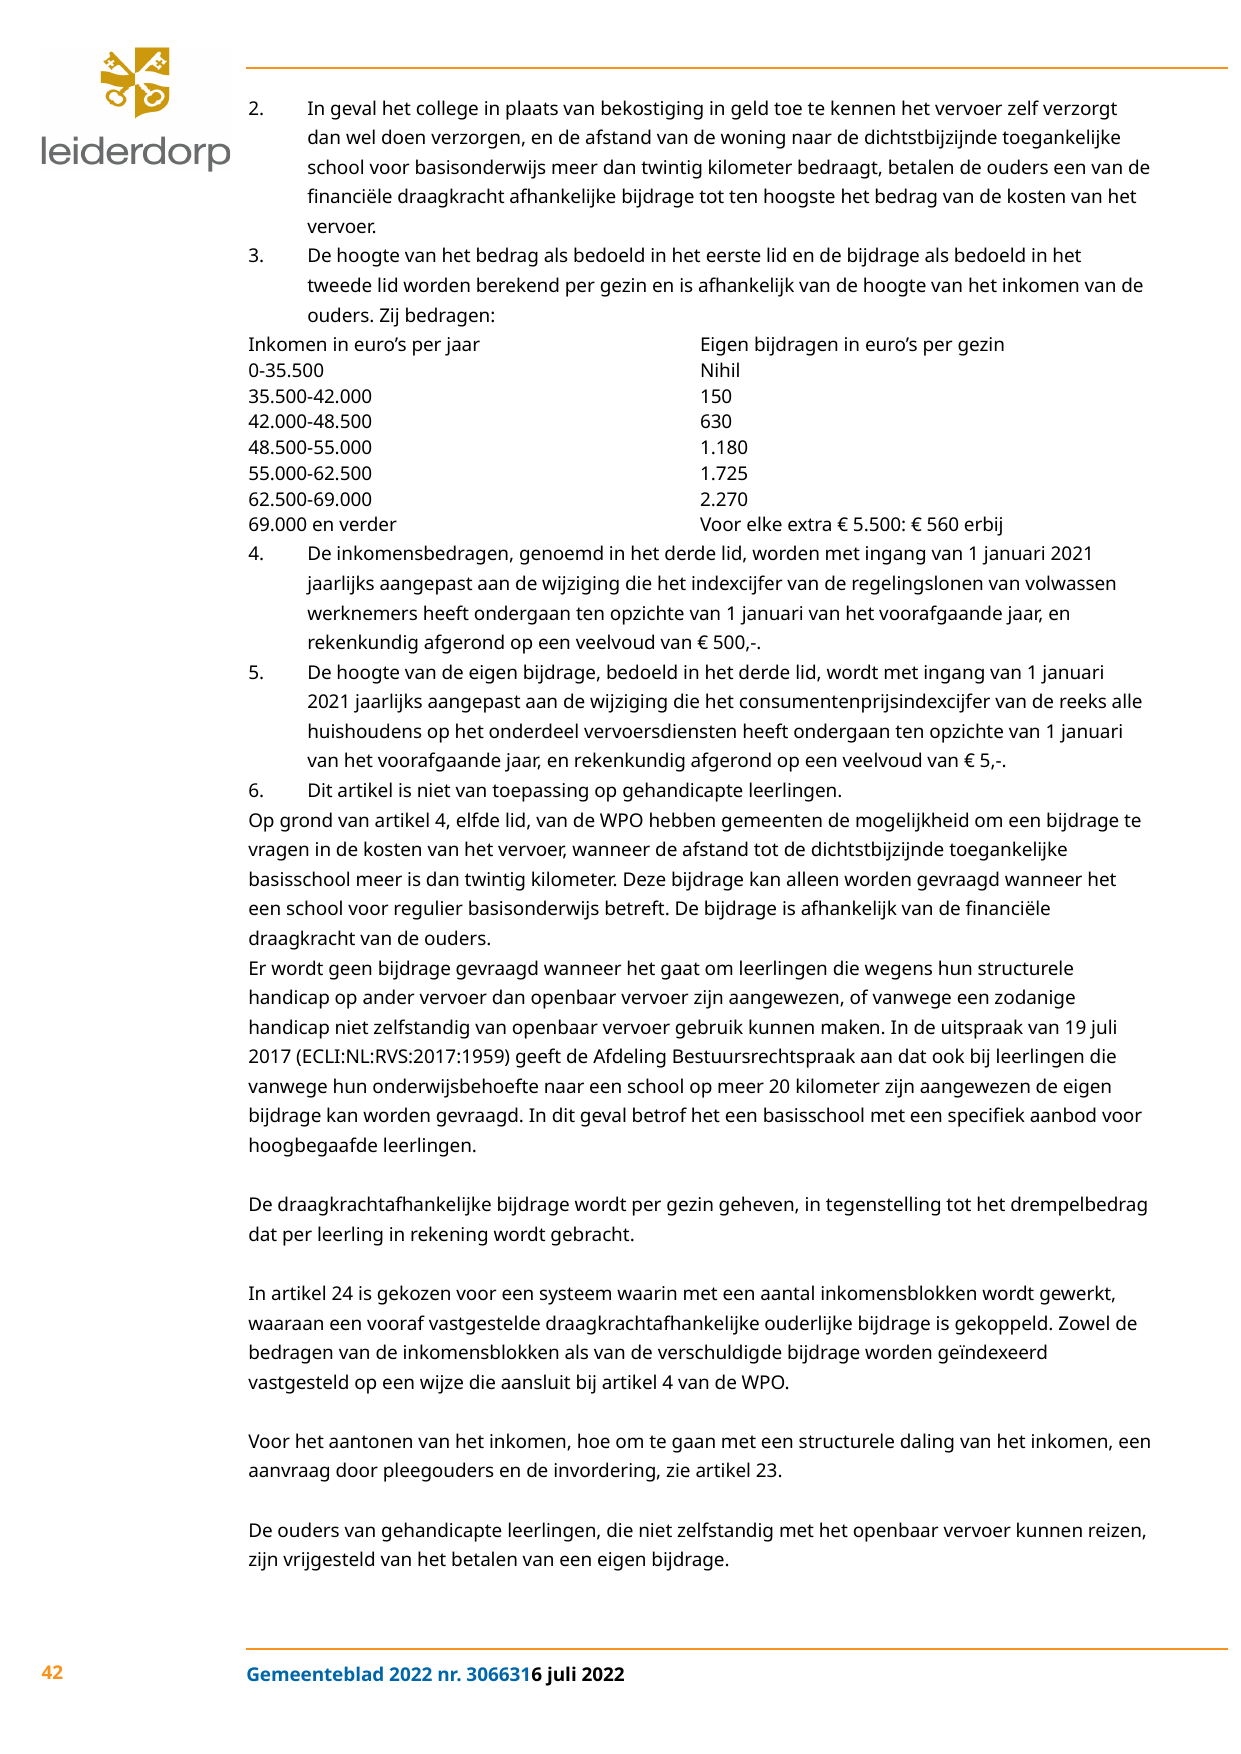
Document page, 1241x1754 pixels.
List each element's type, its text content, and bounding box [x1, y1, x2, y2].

table_cell 62.500-69.000 [248, 486, 700, 512]
table_cell 0-35.500 [248, 357, 700, 383]
list In geval het college in plaats van bekostiging in geld toe te kennen het vervoer zelf verzorgt dan wel doen verzorgen, en de afstand van de woning naar de dichtstbijzijnde toegankelijke school voor basisonderwijs meer dan twintig kilometer bedraagt, betalen de ouders een van de financiële draagkracht afhankelijke bijdrage tot ten hoogste het bedrag van de kosten van het vervoer. [248, 95, 1152, 239]
table_cell 2.270 [700, 486, 1152, 512]
list De hoogte van het bedrag als bedoeld in het eerste lid en de bijdrage als bedoeld in het tweede lid worden berekend per gezin en is afhankelijk van de hoogte van het inkomen van de ouders. Zij bedragen: [248, 243, 1152, 328]
table_cell Nihil [700, 357, 1152, 383]
table_cell 42.000-48.500 [248, 409, 700, 434]
table_cell 630 [700, 409, 1152, 434]
list De hoogte van de eigen bijdrage, bedoeld in het derde lid, wordt met ingang van 1 januari 2021 jaarlijks aangepast aan de wijziging die het consumentenprijsindexcijfer van de reeks alle huishoudens op het onderdeel vervoersdiensten heeft ondergaan ten opzichte van 1 januari van het voorafgaande jaar, en rekenkundig afgerond op een veelvoud van € 5,-. [248, 659, 1152, 773]
picture [41, 47, 231, 172]
table_cell 69.000 en verder [248, 512, 700, 537]
table_header Eigen bijdragen in euro’s per gezin [700, 332, 1152, 357]
list De inkomensbedragen, genoemd in het derde lid, worden met ingang van 1 januari 2021 jaarlijks aangepast aan de wijziging die het indexcijfer van de regelingslonen van volwassen werknemers heeft ondergaan ten opzichte van 1 januari van het voorafgaande jaar, en rekenkundig afgerond op een veelvoud van € 500,-. [248, 541, 1152, 655]
text De draagkrachtafhankelijke bijdrage wordt per gezin geheven, in tegenstelling tot het drempelbedrag dat per leerling in rekening wordt gebracht. [248, 1191, 1152, 1247]
table_cell 48.500-55.000 [248, 435, 700, 460]
text Voor het aantonen van het inkomen, hoe om te gaan met een structurele daling van het inkomen, een aanvraag door pleegouders en de invordering, zie artikel 23. [248, 1428, 1152, 1483]
text De ouders van gehandicapte leerlingen, die niet zelfstandig met het openbaar vervoer kunnen reizen, zijn vrijgesteld van het betalen van een eigen bijdrage. [248, 1517, 1152, 1572]
table_header Inkomen in euro’s per jaar [248, 332, 700, 357]
text Er wordt geen bijdrage gevraagd wanneer het gaat om leerlingen die wegens hun structurele handicap op ander vervoer dan openbaar vervoer zijn aangewezen, of vanwege een zodanige handicap niet zelfstandig van openbaar vervoer gebruik kunnen maken. In de uitspraak van 19 juli 2017 (ECLI:NL:RVS:2017:1959) geeft de Afdeling Bestuursrechtspraak aan dat ook bij leerlingen die vanwege hun onderwijsbehoefte naar een school op meer 20 kilometer zijn aangewezen de eigen bijdrage kan worden gevraagd. In dit geval betrof het een basisschool met een specifiek aanbod voor hoogbegaafde leerlingen. [248, 955, 1152, 1158]
table_cell Voor elke extra € 5.500: € 560 erbij [700, 512, 1152, 537]
text In artikel 24 is gekozen voor een systeem waarin met een aantal inkomensblokken wordt gewerkt, waaraan een vooraf vastgestelde draagkrachtafhankelijke ouderlijke bijdrage is gekoppeld. Zowel de bedragen van de inkomensblokken als van de verschuldigde bijdrage worden geïndexeerd vastgesteld op een wijze die aansluit bij artikel 4 van de WPO. [248, 1280, 1152, 1395]
table_cell 1.725 [700, 460, 1152, 486]
table_cell 35.500-42.000 [248, 383, 700, 409]
list Dit artikel is niet van toepassing op gehandicapte leerlingen. [248, 777, 1152, 803]
table_cell 55.000-62.500 [248, 460, 700, 486]
table_cell 1.180 [700, 435, 1152, 460]
table_cell 150 [700, 383, 1152, 409]
text Op grond van artikel 4, elfde lid, van de WPO hebben gemeenten de mogelijkheid om een bijdrage te vragen in de kosten van het vervoer, wanneer de afstand tot de dichtstbijzijnde toegankelijke basisschool meer is dan twintig kilometer. Deze bijdrage kan alleen worden gevraagd wanneer het een school voor regulier basisonderwijs betreft. De bijdrage is afhankelijk van de financiële draagkracht van de ouders. [248, 807, 1152, 951]
